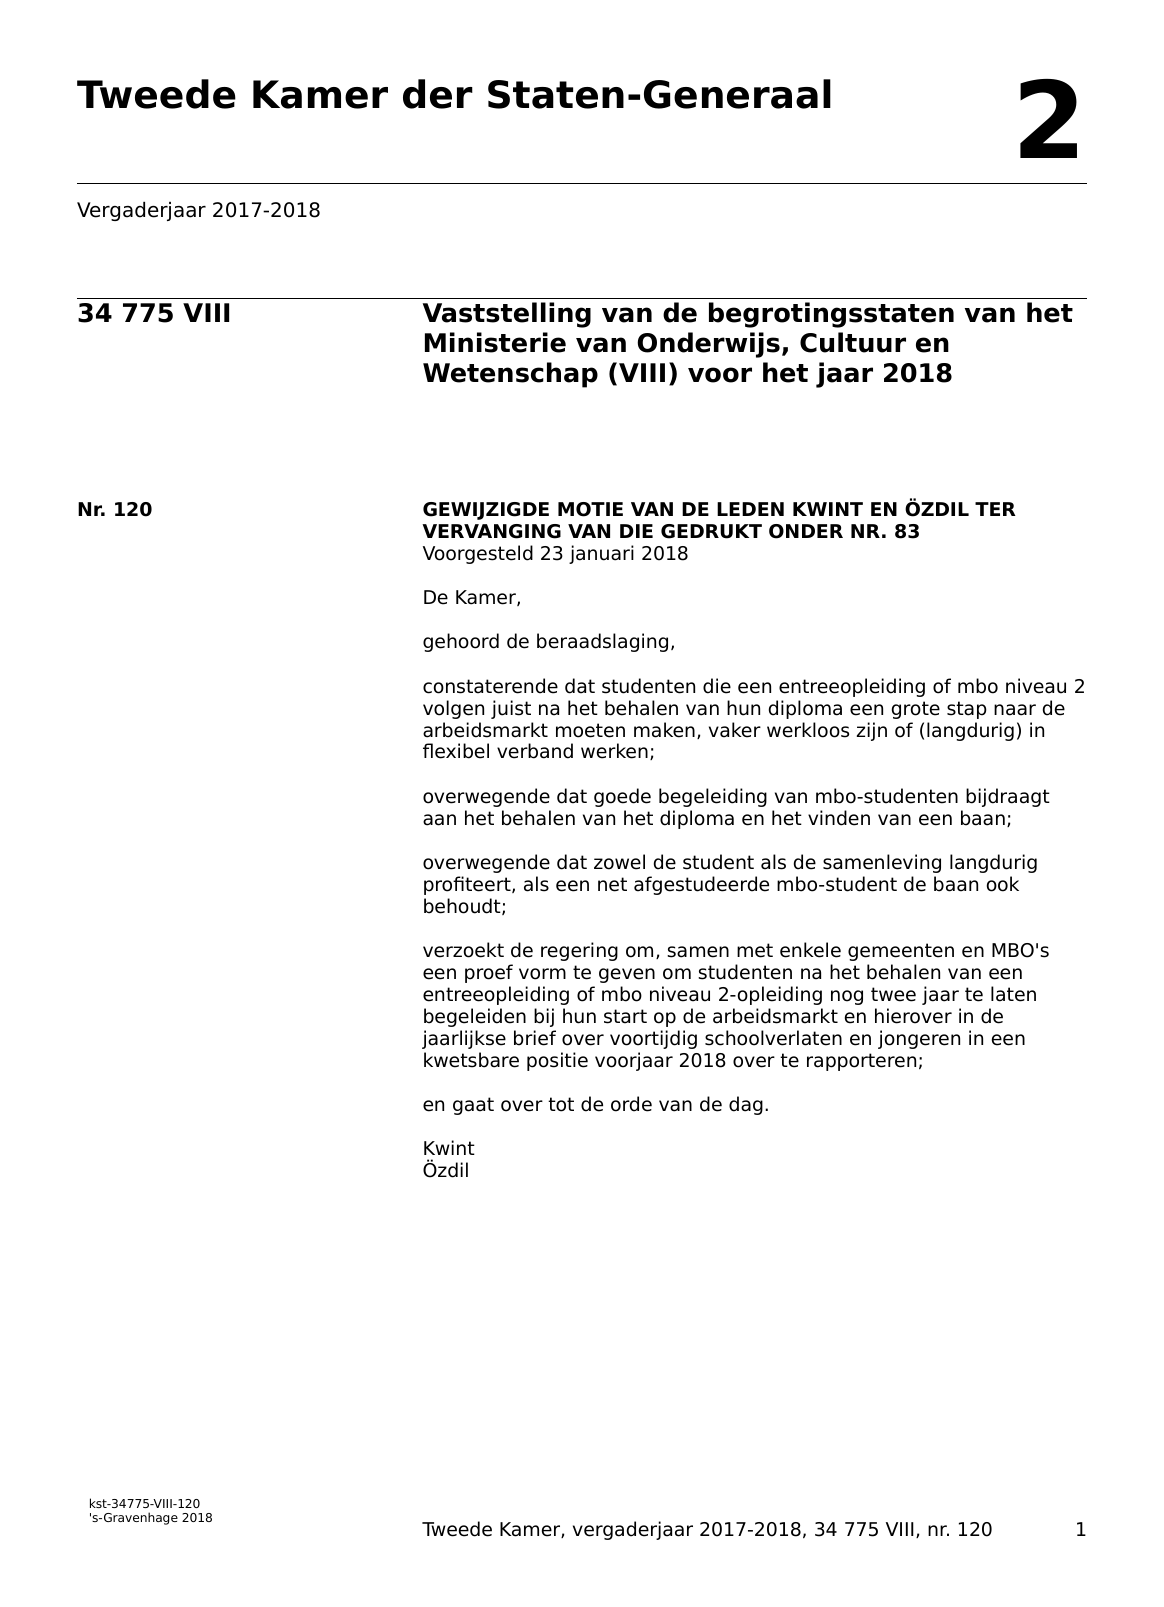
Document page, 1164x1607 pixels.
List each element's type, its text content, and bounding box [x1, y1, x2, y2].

text gehoord de beraadslaging, [422, 631, 1087, 653]
text en gaat over tot de orde van de dag. [422, 1094, 1087, 1116]
text constaterende dat studenten die een entreeopleiding of mbo niveau 2 volgen juist na het behalen van hun diploma een grote stap naar de arbeidsmarkt moeten maken, vaker werkloos zijn of (langdurig) in flexibel verband werken; [422, 676, 1087, 763]
text verzoekt de regering om, samen met enkele gemeenten en MBO's een proef vorm te geven om studenten na het behalen van een entreeopleiding of mbo niveau 2-opleiding nog twee jaar te laten begeleiden bij hun start op de arbeidsmarkt en hierover in de jaarlijkse brief over voortijdig schoolverlaten en jongeren in een kwetsbare positie voorjaar 2018 over te rapporteren; [422, 940, 1087, 1072]
text Kwint [422, 1138, 1087, 1160]
table_header Tweede Kamer der Staten-Generaal [77, 59, 886, 183]
text Özdil [422, 1160, 1087, 1182]
text 's-Gravenhage 2018 [88, 1511, 323, 1525]
text kst-34775-VIII-120 [88, 1497, 323, 1511]
table_cell Vergaderjaar 2017-2018 [77, 184, 1087, 298]
table_header 2 [886, 59, 1087, 183]
text overwegende dat zowel de student als de samenleving langdurig profiteert, als een net afgestudeerde mbo-student de baan ook behoudt; [422, 852, 1087, 918]
text Voorgesteld 23 januari 2018 [422, 543, 1087, 565]
text overwegende dat goede begeleiding van mbo-studenten bijdraagt aan het behalen van het diploma en het vinden van een baan; [422, 786, 1087, 829]
subtitle 34 775 VIII Vaststelling van de begrotingsstaten van het Ministerie van Onderwijs, Cultuur en Wetenschap (VIII) voor het jaar 2018 [77, 299, 1087, 388]
subtitle Nr. 120 GEWIJZIGDE MOTIE VAN DE LEDEN KWINT EN ÖZDIL TER VERVANGING VAN DIE GEDRUKT ONDER NR. 83 [77, 499, 1087, 543]
text De Kamer, [422, 587, 1087, 609]
